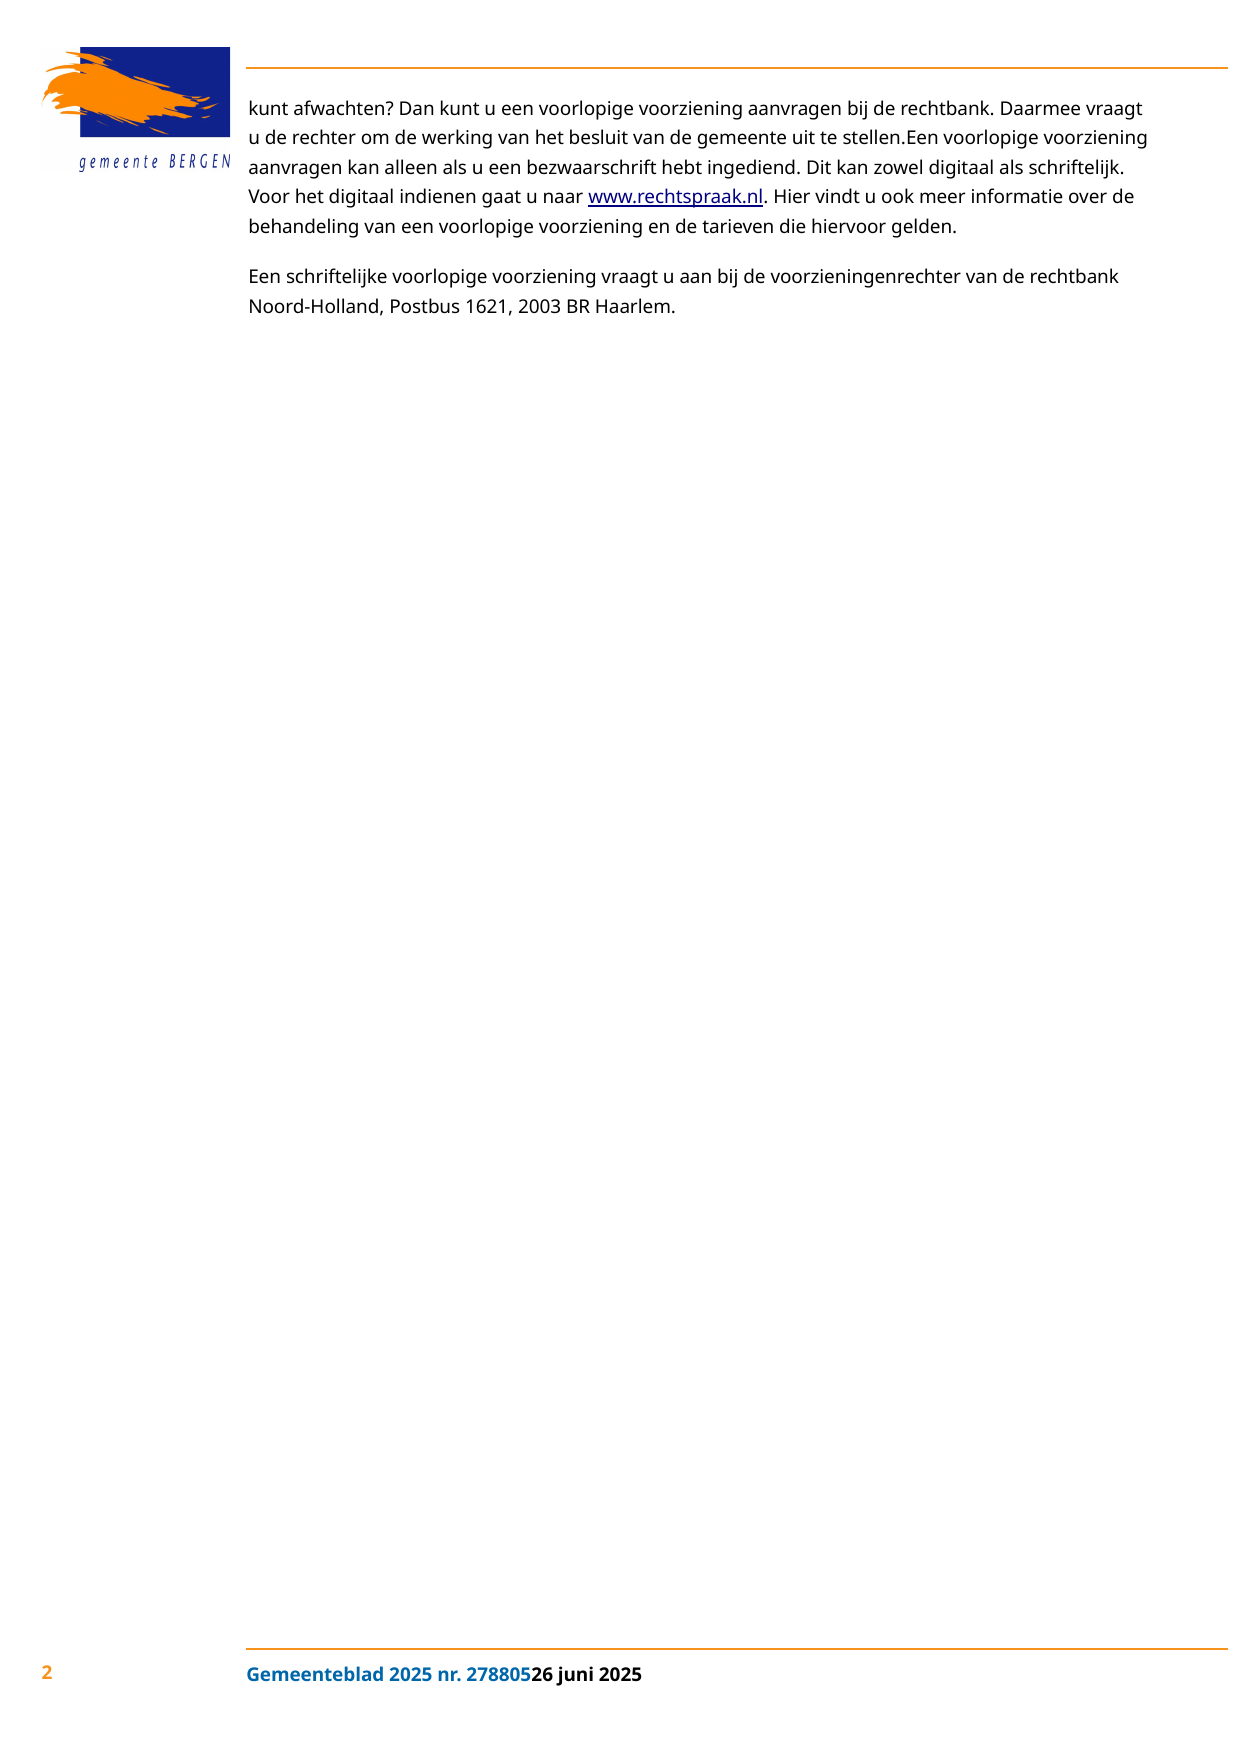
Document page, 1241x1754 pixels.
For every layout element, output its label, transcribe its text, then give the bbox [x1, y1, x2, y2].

text Een schriftelijke voorlopige voorziening vraagt u aan bij de voorzieningenrechter van de rechtbank Noord-Holland, Postbus 1621, 2003 BR Haarlem. [248, 263, 1152, 319]
picture [41, 47, 231, 172]
text kunt afwachten? Dan kunt u een voorlopige voorziening aanvragen bij de rechtbank. Daarmee vraagt u de rechter om de werking van het besluit van de gemeente uit te stellen.Een voorlopige voorziening aanvragen kan alleen als u een bezwaarschrift hebt ingediend. Dit kan zowel digitaal als schriftelijk. Voor het digitaal indienen gaat u naar www.rechtspraak.nl. Hier vindt u ook meer informatie over de behandeling van een voorlopige voorziening en de tarieven die hiervoor gelden. [248, 95, 1152, 239]
